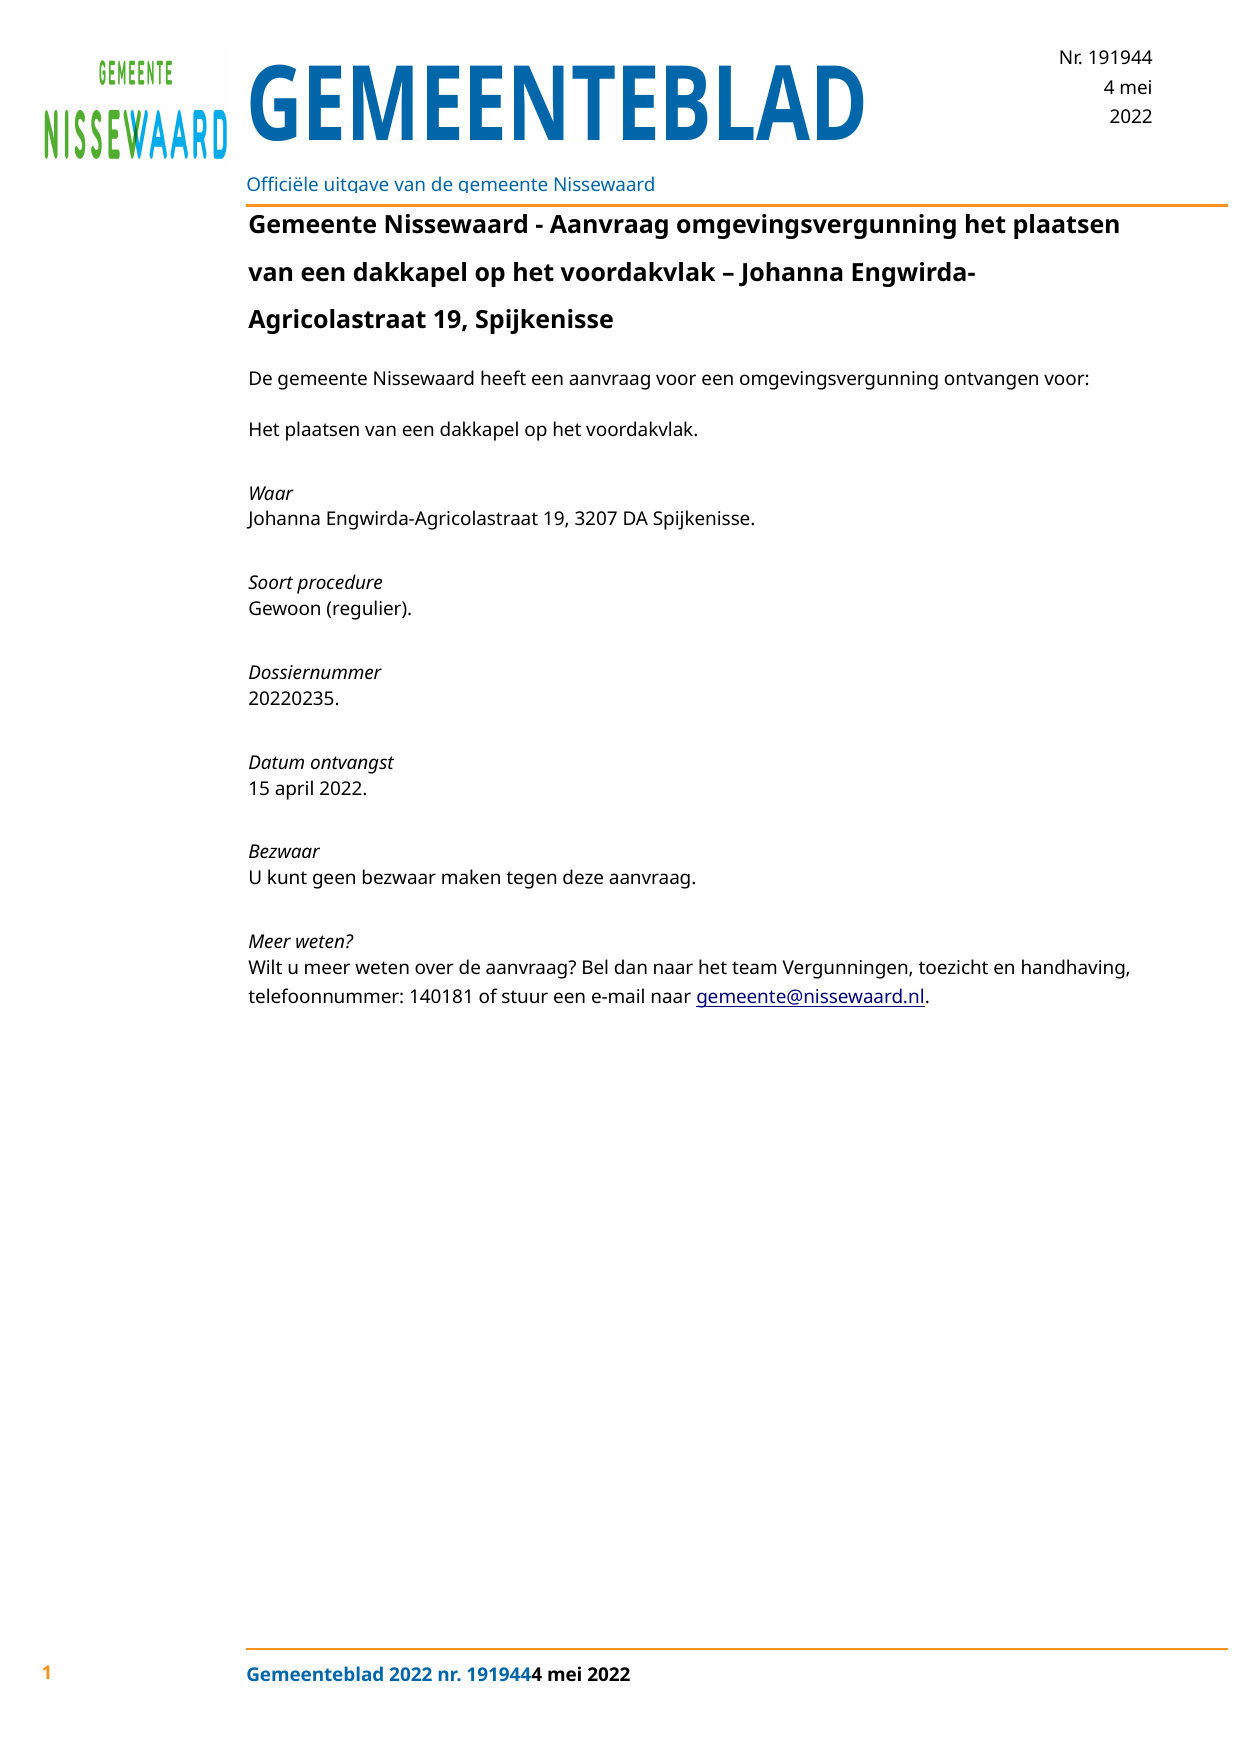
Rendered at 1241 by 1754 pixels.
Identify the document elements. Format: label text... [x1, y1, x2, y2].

text U kunt geen bezwaar maken tegen deze aanvraag. [248, 864, 1152, 890]
text Gewoon (regulier). [248, 595, 1152, 621]
text Datum ontvangst [248, 749, 1152, 775]
text Bezwaar [248, 839, 1152, 864]
text Wilt u meer weten over de aanvraag? Bel dan naar het team Vergunningen, toezicht en handhaving, telefoonnummer: 140181 of stuur een e-mail naar gemeente@nissewaard.nl. [248, 954, 1152, 1009]
picture [41, 47, 231, 172]
text Gemeente Nissewaard - Aanvraag omgevingsvergunning het plaatsen van een dakkapel op het voordakvlak – Johanna Engwirda-Agricolastraat 19, Spijkenisse [248, 207, 1152, 336]
text Meer weten? [248, 928, 1152, 954]
text Soort procedure [248, 569, 1152, 595]
text Het plaatsen van een dakkapel op het voordakvlak. [248, 416, 1152, 442]
text 20220235. [248, 685, 1152, 711]
text Johanna Engwirda-Agricolastraat 19, 3207 DA Spijkenisse. [248, 506, 1152, 531]
text Dossiernummer [248, 659, 1152, 685]
text 15 april 2022. [248, 775, 1152, 800]
text Waar [248, 480, 1152, 506]
text De gemeente Nissewaard heeft een aanvraag voor een omgevingsvergunning ontvangen voor: [248, 366, 1152, 391]
